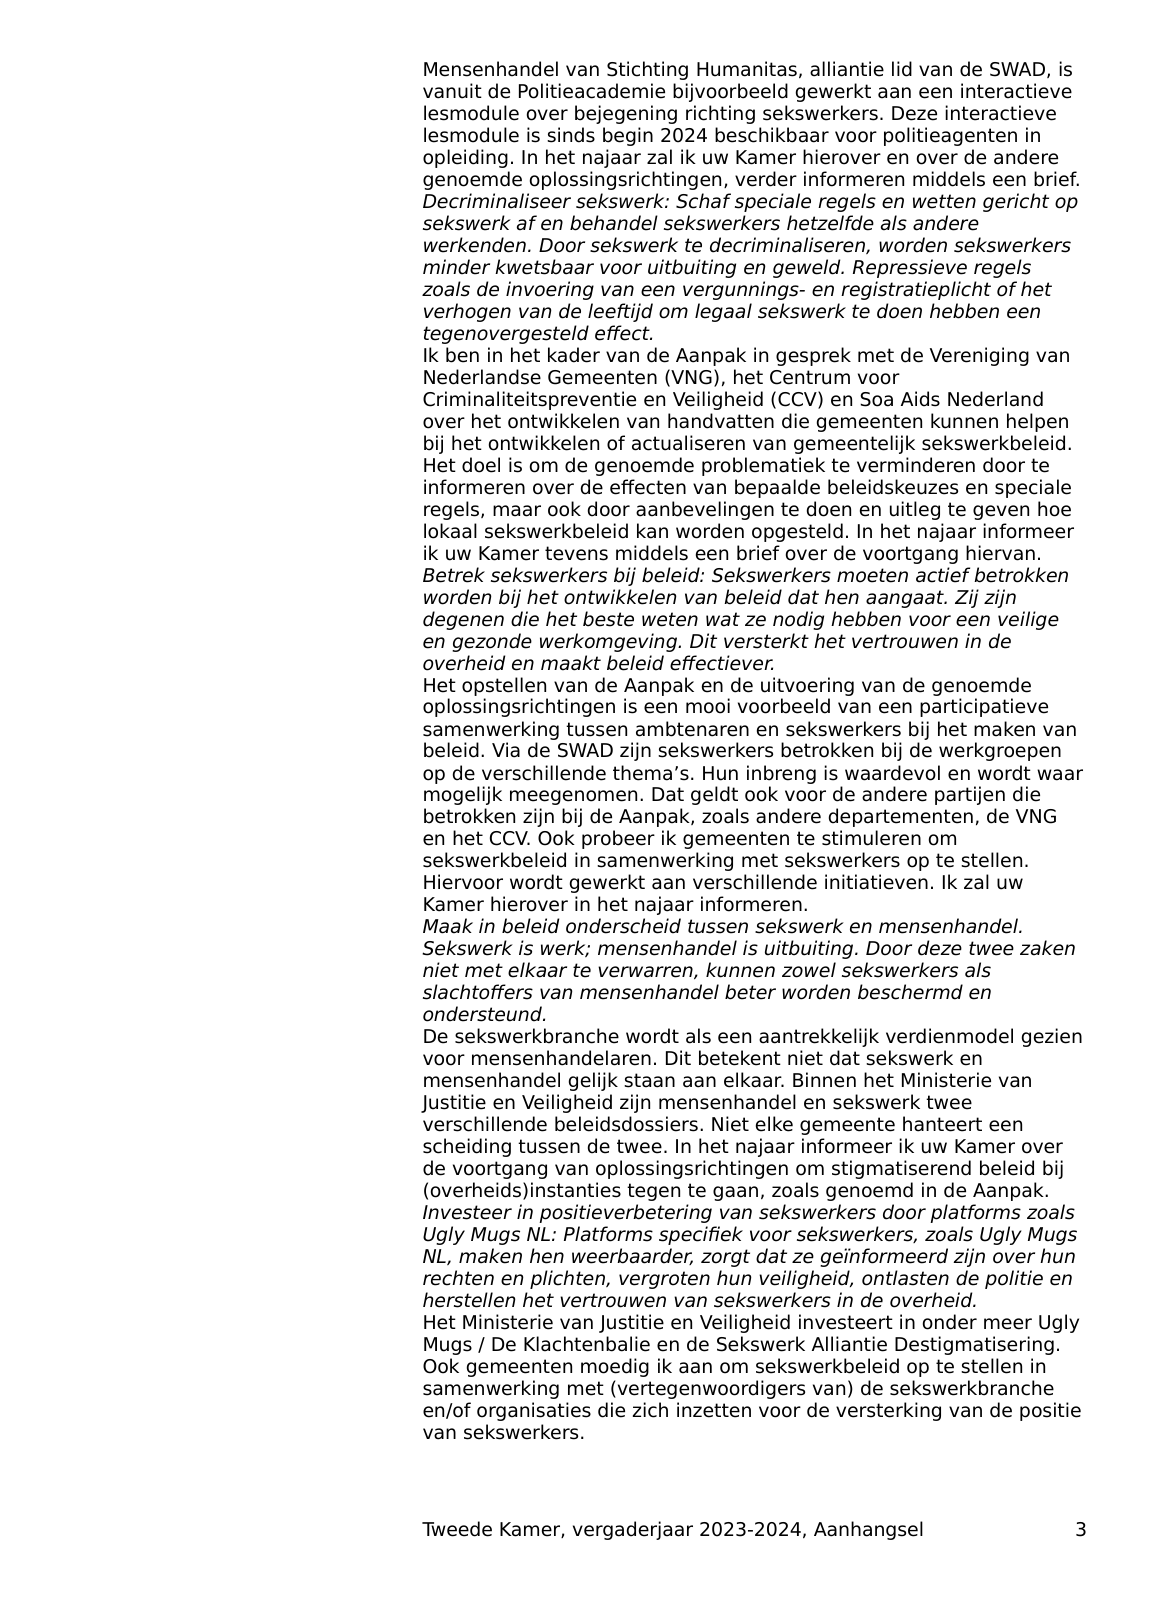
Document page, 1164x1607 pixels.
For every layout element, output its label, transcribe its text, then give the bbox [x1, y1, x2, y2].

text Betrek sekswerkers bij beleid: Sekswerkers moeten actief betrokken worden bij het ontwikkelen van beleid dat hen aangaat. Zij zijn degenen die het beste weten wat ze nodig hebben voor een veilige en gezonde werkomgeving. Dit versterkt het vertrouwen in de overheid en maakt beleid effectiever. [422, 564, 1087, 674]
text Het opstellen van de Aanpak en de uitvoering van de genoemde oplossingsrichtingen is een mooi voorbeeld van een participatieve samenwerking tussen ambtenaren en sekswerkers bij het maken van beleid. Via de SWAD zijn sekswerkers betrokken bij de werkgroepen op de verschillende thema’s. Hun inbreng is waardevol en wordt waar mogelijk meegenomen. Dat geldt ook voor de andere partijen die betrokken zijn bij de Aanpak, zoals andere departementen, de VNG en het CCV. Ook probeer ik gemeenten te stimuleren om sekswerkbeleid in samenwerking met sekswerkers op te stellen. Hiervoor wordt gewerkt aan verschillende initiatieven. Ik zal uw Kamer hierover in het najaar informeren. [422, 674, 1087, 916]
text Investeer in positieverbetering van sekswerkers door platforms zoals Ugly Mugs NL: Platforms specifiek voor sekswerkers, zoals Ugly Mugs NL, maken hen weerbaarder, zorgt dat ze geïnformeerd zijn over hun rechten en plichten, vergroten hun veiligheid, ontlasten de politie en herstellen het vertrouwen van sekswerkers in de overheid. [422, 1202, 1087, 1312]
text Ik ben in het kader van de Aanpak in gesprek met de Vereniging van Nederlandse Gemeenten (VNG), het Centrum voor Criminaliteitspreventie en Veiligheid (CCV) en Soa Aids Nederland over het ontwikkelen van handvatten die gemeenten kunnen helpen bij het ontwikkelen of actualiseren van gemeentelijk sekswerkbeleid. Het doel is om de genoemde problematiek te verminderen door te informeren over de effecten van bepaalde beleidskeuzes en speciale regels, maar ook door aanbevelingen te doen en uitleg te geven hoe lokaal sekswerkbeleid kan worden opgesteld. In het najaar informeer ik uw Kamer tevens middels een brief over de voortgang hiervan. [422, 345, 1087, 564]
text Decriminaliseer sekswerk: Schaf speciale regels en wetten gericht op sekswerk af en behandel sekswerkers hetzelfde als andere werkenden. Door sekswerk te decriminaliseren, worden sekswerkers minder kwetsbaar voor uitbuiting en geweld. Repressieve regels zoals de invoering van een vergunnings- en registratieplicht of het verhogen van de leeftijd om legaal sekswerk te doen hebben een tegenovergesteld effect. [422, 191, 1087, 345]
text Het Ministerie van Justitie en Veiligheid investeert in onder meer Ugly Mugs / De Klachtenbalie en de Sekswerk Alliantie Destigmatisering. Ook gemeenten moedig ik aan om sekswerkbeleid op te stellen in samenwerking met (vertegenwoordigers van) de sekswerkbranche en/of organisaties die zich inzetten voor de versterking van de positie van sekswerkers. [422, 1312, 1087, 1444]
text De sekswerkbranche wordt als een aantrekkelijk verdienmodel gezien voor mensenhandelaren. Dit betekent niet dat sekswerk en mensenhandel gelijk staan aan elkaar. Binnen het Ministerie van Justitie en Veiligheid zijn mensenhandel en sekswerk twee verschillende beleidsdossiers. Niet elke gemeente hanteert een scheiding tussen de twee. In het najaar informeer ik uw Kamer over de voortgang van oplossingsrichtingen om stigmatiserend beleid bij (overheids)instanties tegen te gaan, zoals genoemd in de Aanpak. [422, 1026, 1087, 1202]
text Mensenhandel van Stichting Humanitas, alliantie lid van de SWAD, is vanuit de Politieacademie bijvoorbeeld gewerkt aan een interactieve lesmodule over bejegening richting sekswerkers. Deze interactieve lesmodule is sinds begin 2024 beschikbaar voor politieagenten in opleiding. In het najaar zal ik uw Kamer hierover en over de andere genoemde oplossingsrichtingen, verder informeren middels een brief. [422, 59, 1087, 191]
text Maak in beleid onderscheid tussen sekswerk en mensenhandel. Sekswerk is werk; mensenhandel is uitbuiting. Door deze twee zaken niet met elkaar te verwarren, kunnen zowel sekswerkers als slachtoffers van mensenhandel beter worden beschermd en ondersteund. [422, 916, 1087, 1026]
